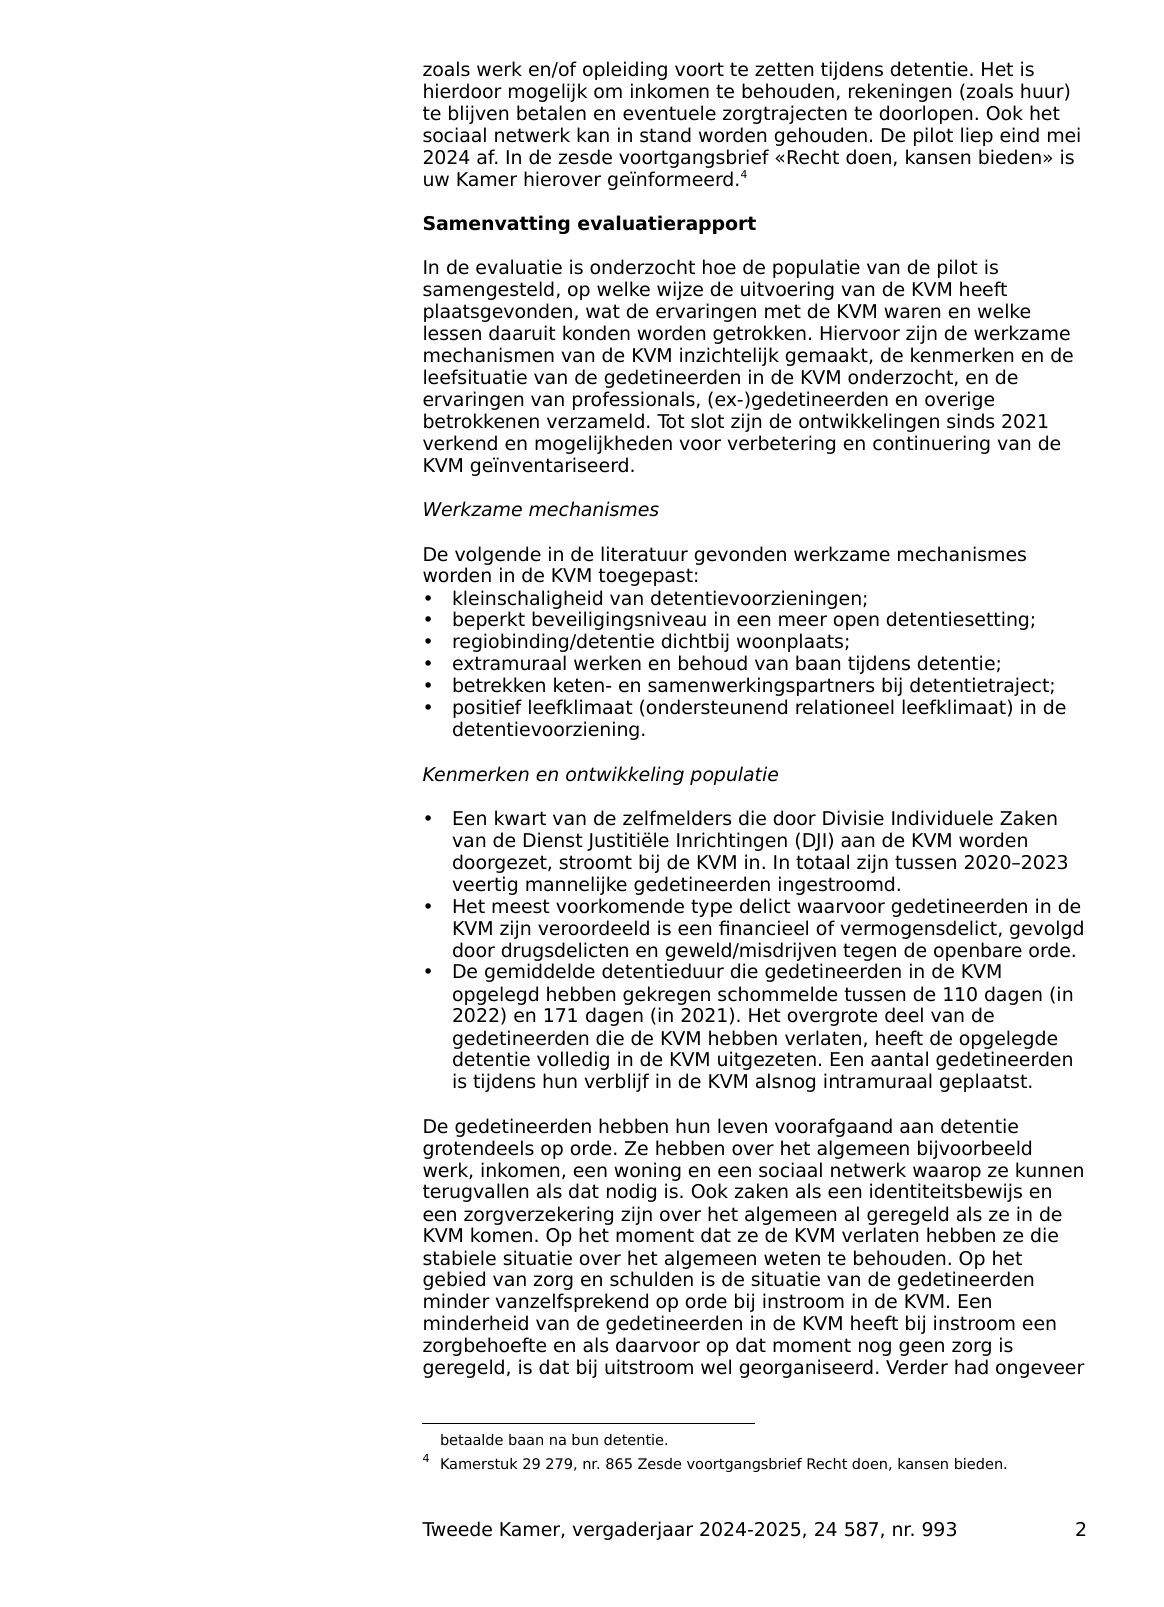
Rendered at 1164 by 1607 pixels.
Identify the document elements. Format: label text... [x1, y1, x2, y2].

text • beperkt beveiligingsniveau in een meer open detentiesetting; [422, 609, 1087, 631]
subtitle Kenmerken en ontwikkeling populatie [422, 763, 1087, 785]
text De volgende in de literatuur gevonden werkzame mechanismes worden in de KVM toegepast: [422, 543, 1087, 587]
text • regiobinding/detentie dichtbij woonplaats; [422, 631, 1087, 653]
text • positief leefklimaat (ondersteunend relationeel leefklimaat) in de detentievoorziening. [422, 697, 1087, 741]
text De gedetineerden hebben hun leven voorafgaand aan detentie grotendeels op orde. Ze hebben over het algemeen bijvoorbeeld werk, inkomen, een woning en een sociaal netwerk waarop ze kunnen terugvallen als dat nodig is. Ook zaken als een identiteitsbewijs en een zorgverzekering zijn over het algemeen al geregeld als ze in de KVM komen. Op het moment dat ze de KVM verlaten hebben ze die stabiele situatie over het algemeen weten te behouden. Op het gebied van zorg en schulden is de situatie van de gedetineerden minder vanzelfsprekend op orde bij instroom in de KVM. Een minderheid van de gedetineerden in de KVM heeft bij instroom een zorgbehoefte en als daarvoor op dat moment nog geen zorg is geregeld, is dat bij uitstroom wel georganiseerd. Verder had ongeveer [422, 1116, 1087, 1379]
text • betrekken keten- en samenwerkingspartners bij detentietraject; [422, 675, 1087, 697]
subtitle Samenvatting evaluatierapport [422, 213, 1087, 235]
subtitle Werkzame mechanismes [422, 499, 1087, 521]
text • De gemiddelde detentieduur die gedetineerden in de KVM opgelegd hebben gekregen schommelde tussen de 110 dagen (in 2022) en 171 dagen (in 2021). Het overgrote deel van de gedetineerden die de KVM hebben verlaten, heeft de opgelegde detentie volledig in de KVM uitgezeten. Een aantal gedetineerden is tijdens hun verblijf in de KVM alsnog intramuraal geplaatst. [422, 961, 1087, 1093]
text betaalde baan na bun detentie. [422, 1432, 1087, 1449]
text • Het meest voorkomende type delict waarvoor gedetineerden in de KVM zijn veroordeeld is een financieel of vermogensdelict, gevolgd door drugsdelicten en geweld/misdrijven tegen de openbare orde. [422, 896, 1087, 961]
text Kamerstuk 29 279, nr. 865 Zesde voortgangsbrief Recht doen, kansen bieden. [422, 1452, 1087, 1474]
text • Een kwart van de zelfmelders die door Divisie Individuele Zaken van de Dienst Justitiële Inrichtingen (DJI) aan de KVM worden doorgezet, stroomt bij de KVM in. In totaal zijn tussen 2020–2023 veertig mannelijke gedetineerden ingestroomd. [422, 808, 1087, 896]
text • extramuraal werken en behoud van baan tijdens detentie; [422, 653, 1087, 675]
text zoals werk en/of opleiding voort te zetten tijdens detentie. Het is hierdoor mogelijk om inkomen te behouden, rekeningen (zoals huur) te blijven betalen en eventuele zorgtrajecten te doorlopen. Ook het sociaal netwerk kan in stand worden gehouden. De pilot liep eind mei 2024 af. In de zesde voortgangsbrief «Recht doen, kansen bieden» is uw Kamer hierover geïnformeerd. [422, 59, 1087, 191]
text In de evaluatie is onderzocht hoe de populatie van de pilot is samengesteld, op welke wijze de uitvoering van de KVM heeft plaatsgevonden, wat de ervaringen met de KVM waren en welke lessen daaruit konden worden getrokken. Hiervoor zijn de werkzame mechanismen van de KVM inzichtelijk gemaakt, de kenmerken en de leefsituatie van de gedetineerden in de KVM onderzocht, en de ervaringen van professionals, (ex-)gedetineerden en overige betrokkenen verzameld. Tot slot zijn de ontwikkelingen sinds 2021 verkend en mogelijkheden voor verbetering en continuering van de KVM geïnventariseerd. [422, 257, 1087, 477]
text • kleinschaligheid van detentievoorzieningen; [422, 587, 1087, 609]
